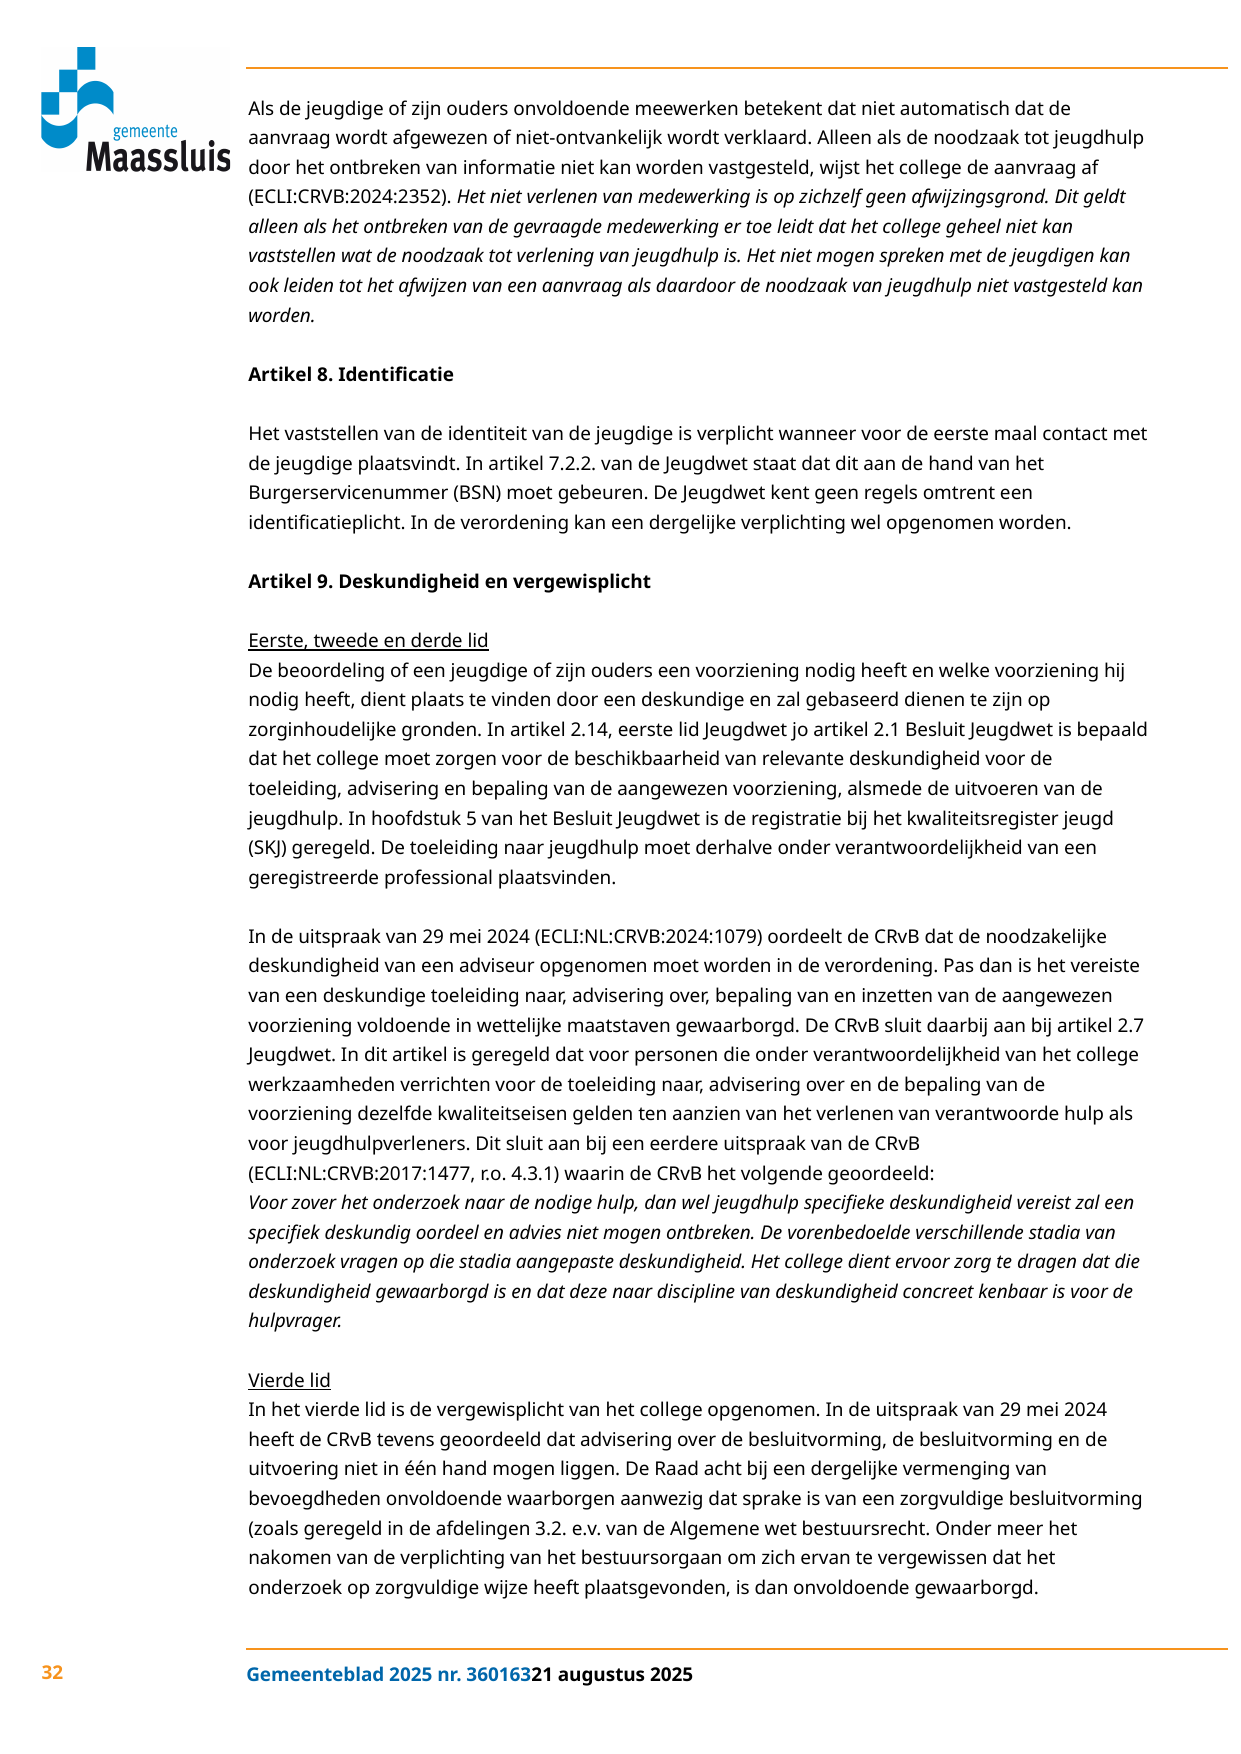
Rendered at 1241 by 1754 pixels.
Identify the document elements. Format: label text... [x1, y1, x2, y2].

picture [41, 47, 231, 172]
text In de uitspraak van 29 mei 2024 (ECLI:NL:CRVB:2024:1079) oordeelt de CRvB dat de noodzakelijke deskundigheid van een adviseur opgenomen moet worden in de verordening. Pas dan is het vereiste van een deskundige toeleiding naar, advisering over, bepaling van en inzetten van de aangewezen voorziening voldoende in wettelijke maatstaven gewaarborgd. De CRvB sluit daarbij aan bij artikel 2.7 Jeugdwet. In dit artikel is geregeld dat voor personen die onder verantwoordelijkheid van het college werkzaamheden verrichten voor de toeleiding naar, advisering over en de bepaling van de voorziening dezelfde kwaliteitseisen gelden ten aanzien van het verlenen van verantwoorde hulp als voor jeugdhulpverleners. Dit sluit aan bij een eerdere uitspraak van de CRvB (ECLI:NL:CRVB:2017:1477, r.o. 4.3.1) waarin de CRvB het volgende geoordeeld: [248, 923, 1152, 1186]
text In het vierde lid is de vergewisplicht van het college opgenomen. In de uitspraak van 29 mei 2024 heeft de CRvB tevens geoordeeld dat advisering over de besluitvorming, de besluitvorming en de uitvoering niet in één hand mogen liggen. De Raad acht bij een dergelijke vermenging van bevoegdheden onvoldoende waarborgen aanwezig dat sprake is van een zorgvuldige besluitvorming (zoals geregeld in de afdelingen 3.2. e.v. van de Algemene wet bestuursrecht. Onder meer het nakomen van de verplichting van het bestuursorgaan om zich ervan te vergewissen dat het onderzoek op zorgvuldige wijze heeft plaatsgevonden, is dan onvoldoende gewaarborgd. [248, 1396, 1152, 1600]
text Eerste, tweede en derde lid [248, 627, 1152, 653]
text Voor zover het onderzoek naar de nodige hulp, dan wel jeugdhulp specifieke deskundigheid vereist zal een specifiek deskundig oordeel en advies niet mogen ontbreken. De vorenbedoelde verschillende stadia van onderzoek vragen op die stadia aangepaste deskundigheid. Het college dient ervoor zorg te dragen dat die deskundigheid gewaarborgd is en dat deze naar discipline van deskundigheid concreet kenbaar is voor de hulpvrager. [248, 1189, 1152, 1333]
picture [41, 47, 77, 92]
text Artikel 8. Identificatie [248, 361, 1152, 387]
text Het vaststellen van de identiteit van de jeugdige is verplicht wanneer voor de eerste maal contact met de jeugdige plaatsvindt. In artikel 7.2.2. van de Jeugdwet staat dat dit aan de hand van het Burgerservicenummer (BSN) moet gebeuren. De Jeugdwet kent geen regels omtrent een identificatieplicht. In de verordening kan een dergelijke verplichting wel opgenomen worden. [248, 420, 1152, 535]
text Als de jeugdige of zijn ouders onvoldoende meewerken betekent dat niet automatisch dat de aanvraag wordt afgewezen of niet-ontvankelijk wordt verklaard. Alleen als de noodzaak tot jeugdhulp door het ontbreken van informatie niet kan worden vastgesteld, wijst het college de aanvraag af (ECLI:CRVB:2024:2352). Het niet verlenen van medewerking is op zichzelf geen afwijzingsgrond. Dit geldt alleen als het ontbreken van de gevraagde medewerking er toe leidt dat het college geheel niet kan vaststellen wat de noodzaak tot verlening van jeugdhulp is. Het niet mogen spreken met de jeugdigen kan ook leiden tot het afwijzen van een aanvraag als daardoor de noodzaak van jeugdhulp niet vastgesteld kan worden. [248, 95, 1152, 328]
text Artikel 9. Deskundigheid en vergewisplicht [248, 568, 1152, 594]
text Vierde lid [248, 1367, 1152, 1393]
text De beoordeling of een jeugdige of zijn ouders een voorziening nodig heeft en welke voorziening hij nodig heeft, dient plaats te vinden door een deskundige en zal gebaseerd dienen te zijn op zorginhoudelijke gronden. In artikel 2.14, eerste lid Jeugdwet jo artikel 2.1 Besluit Jeugdwet is bepaald dat het college moet zorgen voor de beschikbaarheid van relevante deskundigheid voor de toeleiding, advisering en bepaling van de aangewezen voorziening, alsmede de uitvoeren van de jeugdhulp. In hoofdstuk 5 van het Besluit Jeugdwet is de registratie bij het kwaliteitsregister jeugd (SKJ) geregeld. De toeleiding naar jeugdhulp moet derhalve onder verantwoordelijkheid van een geregistreerde professional plaatsvinden. [248, 657, 1152, 890]
